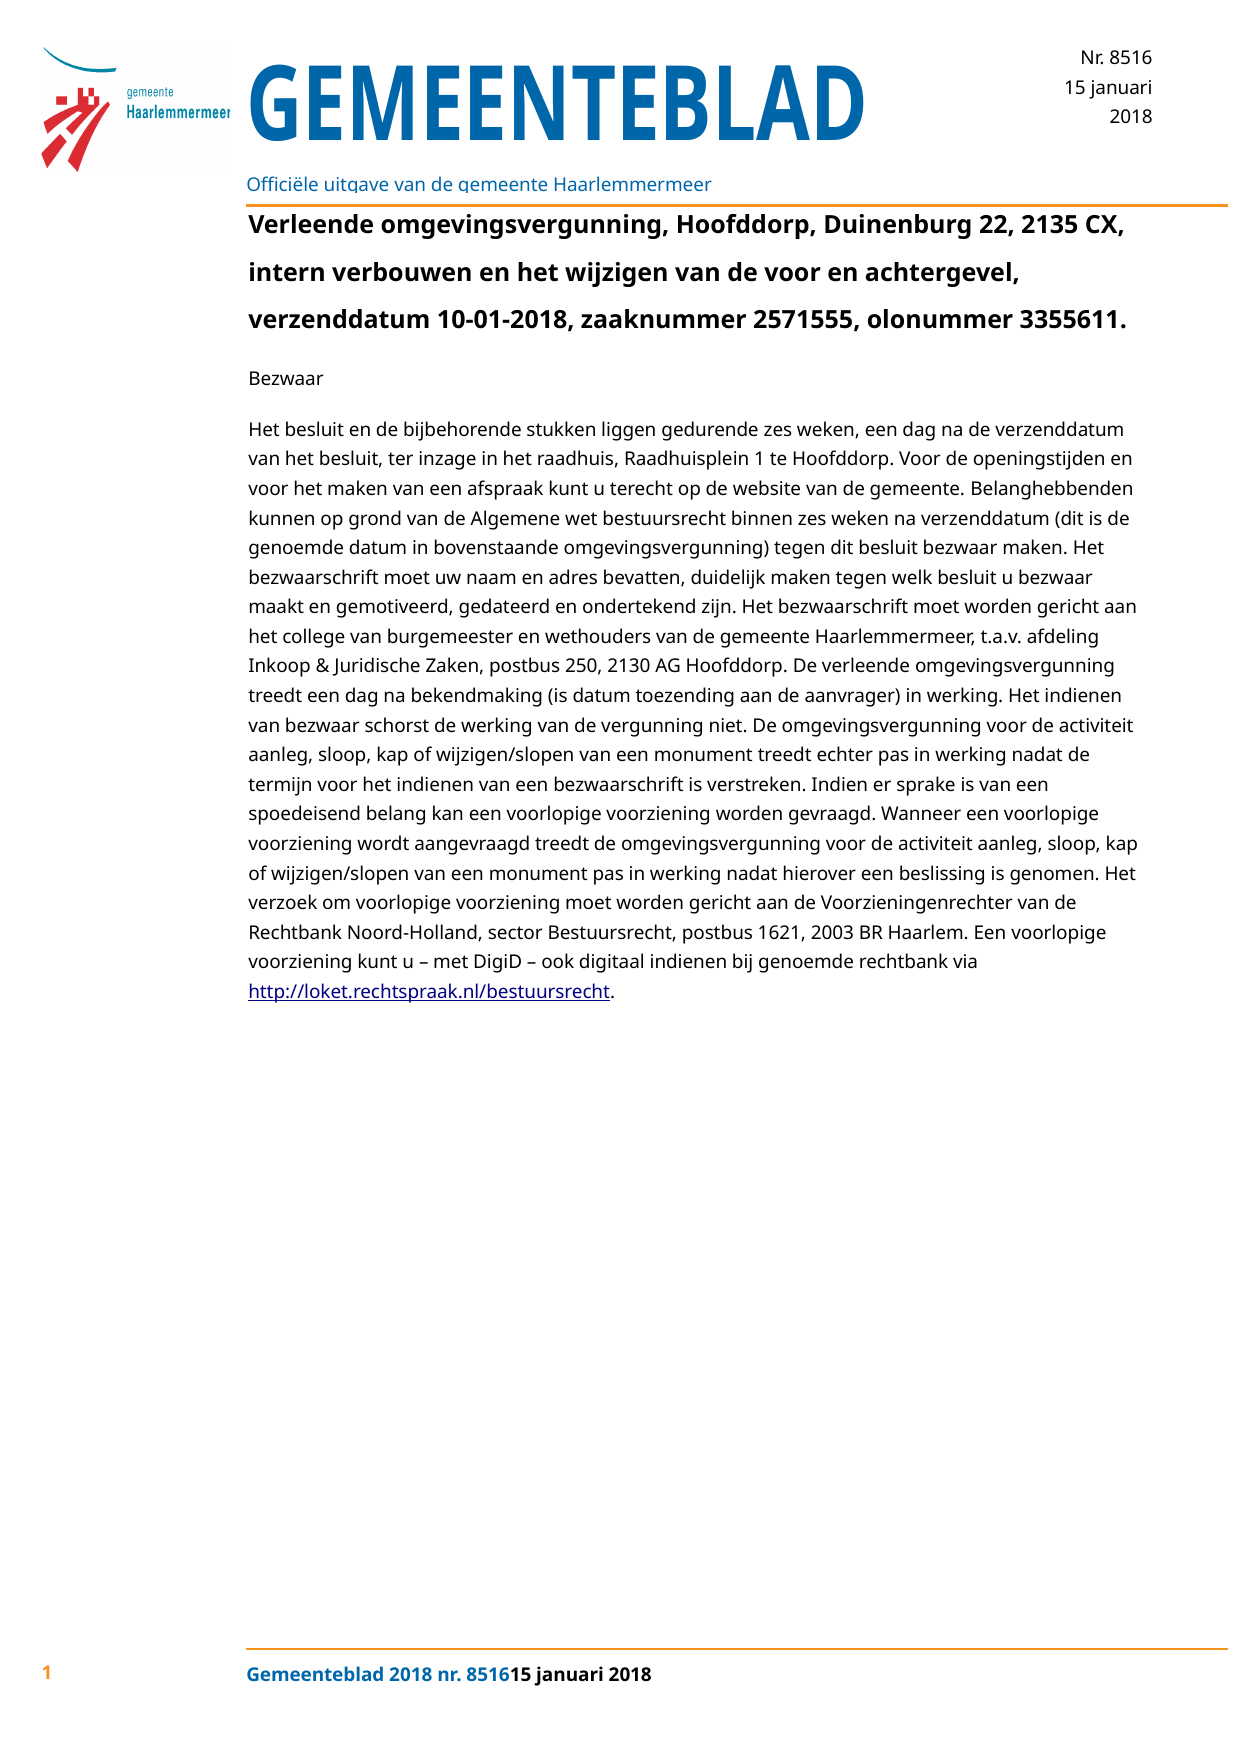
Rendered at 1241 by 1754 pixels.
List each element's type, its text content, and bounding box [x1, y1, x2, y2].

text Verleende omgevingsvergunning, Hoofddorp, Duinenburg 22, 2135 CX, intern verbouwen en het wijzigen van de voor en achtergevel, verzenddatum 10-01-2018, zaaknummer 2571555, olonummer 3355611. [248, 207, 1152, 336]
picture [41, 47, 231, 172]
text Bezwaar [248, 366, 1152, 391]
text Het besluit en de bijbehorende stukken liggen gedurende zes weken, een dag na de verzenddatum van het besluit, ter inzage in het raadhuis, Raadhuisplein 1 te Hoofddorp. Voor de openingstijden en voor het maken van een afspraak kunt u terecht op de website van de gemeente. Belanghebbenden kunnen op grond van de Algemene wet bestuursrecht binnen zes weken na verzenddatum (dit is de genoemde datum in bovenstaande omgevingsvergunning) tegen dit besluit bezwaar maken. Het bezwaarschrift moet uw naam en adres bevatten, duidelijk maken tegen welk besluit u bezwaar maakt en gemotiveerd, gedateerd en ondertekend zijn. Het bezwaarschrift moet worden gericht aan het college van burgemeester en wethouders van de gemeente Haarlemmermeer, t.a.v. afdeling Inkoop & Juridische Zaken, postbus 250, 2130 AG Hoofddorp. De verleende omgevingsvergunning treedt een dag na bekendmaking (is datum toezending aan de aanvrager) in werking. Het indienen van bezwaar schorst de werking van de vergunning niet. De omgevingsvergunning voor de activiteit aanleg, sloop, kap of wijzigen/slopen van een monument treedt echter pas in werking nadat de termijn voor het indienen van een bezwaarschrift is verstreken. Indien er sprake is van een spoedeisend belang kan een voorlopige voorziening worden gevraagd. Wanneer een voorlopige voorziening wordt aangevraagd treedt de omgevingsvergunning voor de activiteit aanleg, sloop, kap of wijzigen/slopen van een monument pas in werking nadat hierover een beslissing is genomen. Het verzoek om voorlopige voorziening moet worden gericht aan de Voorzieningenrechter van de Rechtbank Noord-Holland, sector Bestuursrecht, postbus 1621, 2003 BR Haarlem. Een voorlopige voorziening kunt u – met DigiD – ook digitaal indienen bij genoemde rechtbank via http://loket.rechtspraak.nl/bestuursrecht. [248, 416, 1152, 1004]
